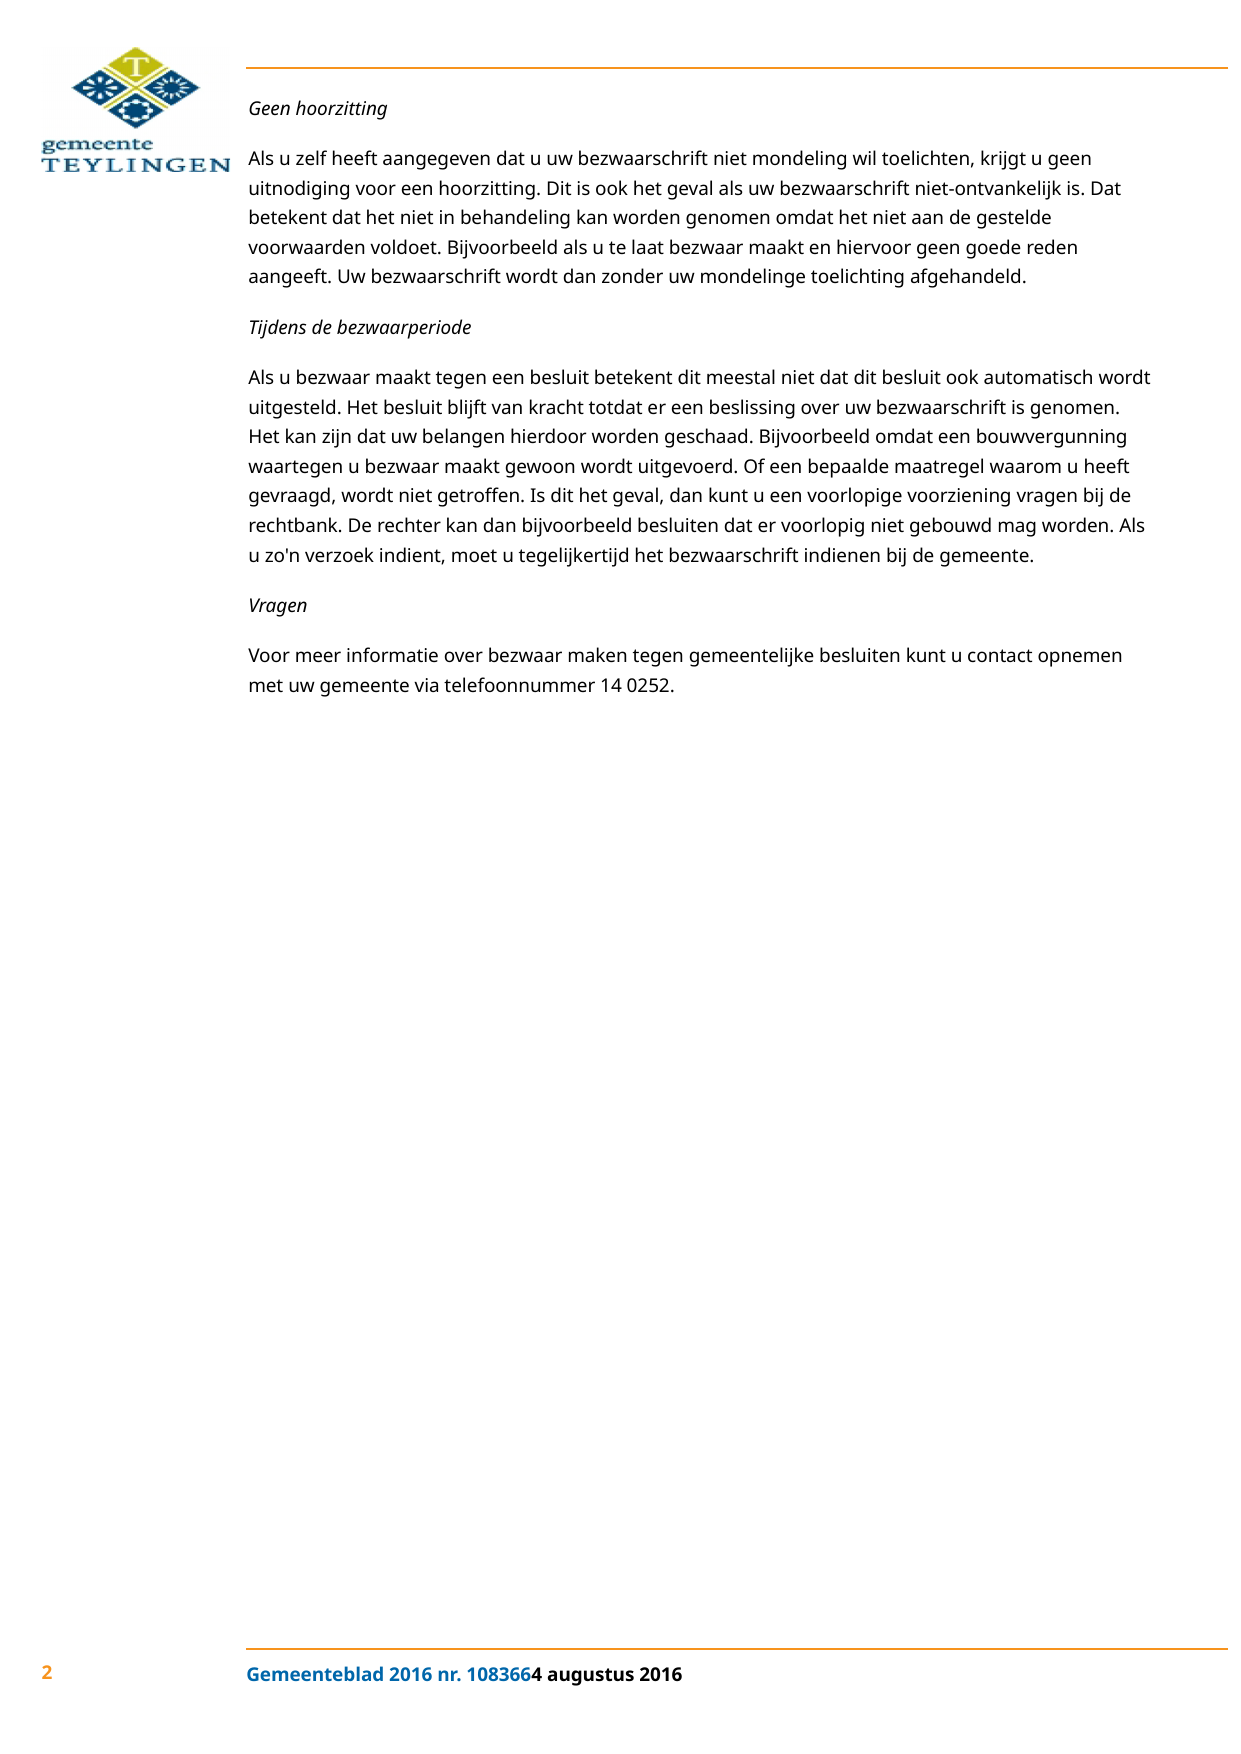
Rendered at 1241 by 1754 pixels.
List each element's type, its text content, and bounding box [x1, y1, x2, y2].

text Geen hoorzitting [248, 95, 1152, 121]
text Vragen [248, 592, 1152, 618]
text Als u bezwaar maakt tegen een besluit betekent dit meestal niet dat dit besluit ook automatisch wordt uitgesteld. Het besluit blijft van kracht totdat er een beslissing over uw bezwaarschrift is genomen. Het kan zijn dat uw belangen hierdoor worden geschaad. Bijvoorbeeld omdat een bouwvergunning waartegen u bezwaar maakt gewoon wordt uitgevoerd. Of een bepaalde maatregel waarom u heeft gevraagd, wordt niet getroffen. Is dit het geval, dan kunt u een voorlopige voorziening vragen bij de rechtbank. De rechter kan dan bijvoorbeeld besluiten dat er voorlopig niet gebouwd mag worden. Als u zo'n verzoek indient, moet u tegelijkertijd het bezwaarschrift indienen bij de gemeente. [248, 364, 1152, 568]
text Als u zelf heeft aangegeven dat u uw bezwaarschrift niet mondeling wil toelichten, krijgt u geen uitnodiging voor een hoorzitting. Dit is ook het geval als uw bezwaarschrift niet-ontvankelijk is. Dat betekent dat het niet in behandeling kan worden genomen omdat het niet aan de gestelde voorwaarden voldoet. Bijvoorbeeld als u te laat bezwaar maakt en hiervoor geen goede reden aangeeft. Uw bezwaarschrift wordt dan zonder uw mondelinge toelichting afgehandeld. [248, 145, 1152, 289]
text Voor meer informatie over bezwaar maken tegen gemeentelijke besluiten kunt u contact opnemen met uw gemeente via telefoonnummer 14 0252. [248, 643, 1152, 698]
picture [41, 47, 231, 172]
text Tijdens de bezwaarperiode [248, 314, 1152, 340]
